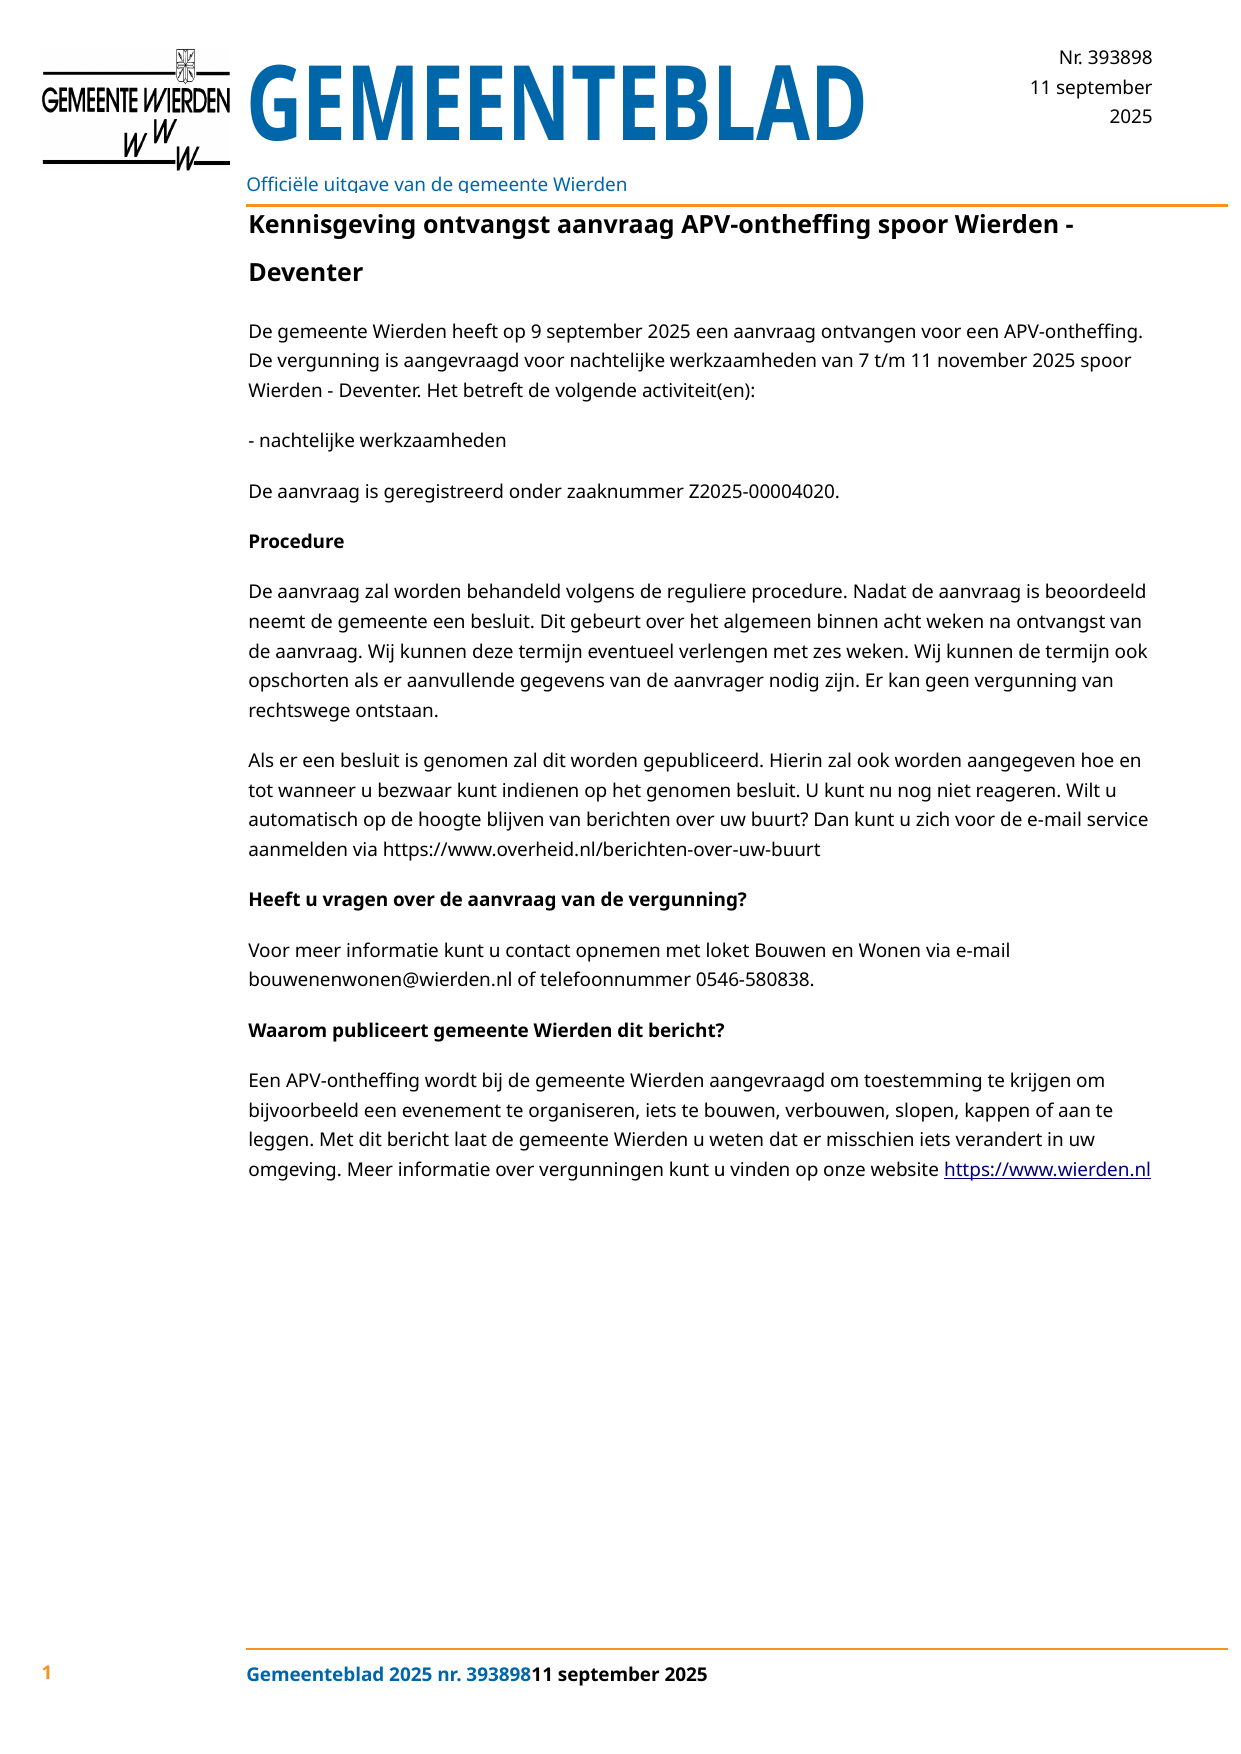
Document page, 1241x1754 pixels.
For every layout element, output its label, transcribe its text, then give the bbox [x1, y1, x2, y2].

text Een APV-ontheffing wordt bij de gemeente Wierden aangevraagd om toestemming te krijgen om bijvoorbeeld een evenement te organiseren, iets te bouwen, verbouwen, slopen, kappen of aan te leggen. Met dit bericht laat de gemeente Wierden u weten dat er misschien iets verandert in uw omgeving. Meer informatie over vergunningen kunt u vinden op onze website https://www.wierden.nl [248, 1067, 1152, 1182]
picture [41, 47, 231, 172]
text Als er een besluit is genomen zal dit worden gepubliceerd. Hierin zal ook worden aangegeven hoe en tot wanneer u bezwaar kunt indienen op het genomen besluit. U kunt nu nog niet reageren. Wilt u automatisch op de hoogte blijven van berichten over uw buurt? Dan kunt u zich voor de e-mail service aanmelden via https://www.overheid.nl/berichten-over-uw-buurt [248, 747, 1152, 862]
text Kennisgeving ontvangst aanvraag APV-ontheffing spoor Wierden - Deventer [248, 207, 1152, 288]
text Waarom publiceert gemeente Wierden dit bericht? [248, 1017, 1152, 1043]
text De gemeente Wierden heeft op 9 september 2025 een aanvraag ontvangen voor een APV-ontheffing. De vergunning is aangevraagd voor nachtelijke werkzaamheden van 7 t/m 11 november 2025 spoor Wierden - Deventer. Het betreft de volgende activiteit(en): [248, 318, 1152, 403]
text De aanvraag zal worden behandeld volgens de reguliere procedure. Nadat de aanvraag is beoordeeld neemt de gemeente een besluit. Dit gebeurt over het algemeen binnen acht weken na ontvangst van de aanvraag. Wij kunnen deze termijn eventueel verlengen met zes weken. Wij kunnen de termijn ook opschorten als er aanvullende gegevens van de aanvrager nodig zijn. Er kan geen vergunning van rechtswege ontstaan. [248, 579, 1152, 723]
text Procedure [248, 528, 1152, 554]
text De aanvraag is geregistreerd onder zaaknummer Z2025-00004020. [248, 478, 1152, 504]
text Voor meer informatie kunt u contact opnemen met loket Bouwen en Wonen via e-mail bouwenenwonen@wierden.nl of telefoonnummer 0546-580838. [248, 937, 1152, 992]
text Heeft u vragen over de aanvraag van de vergunning? [248, 887, 1152, 912]
text - nachtelijke werkzaamheden [248, 427, 1152, 453]
